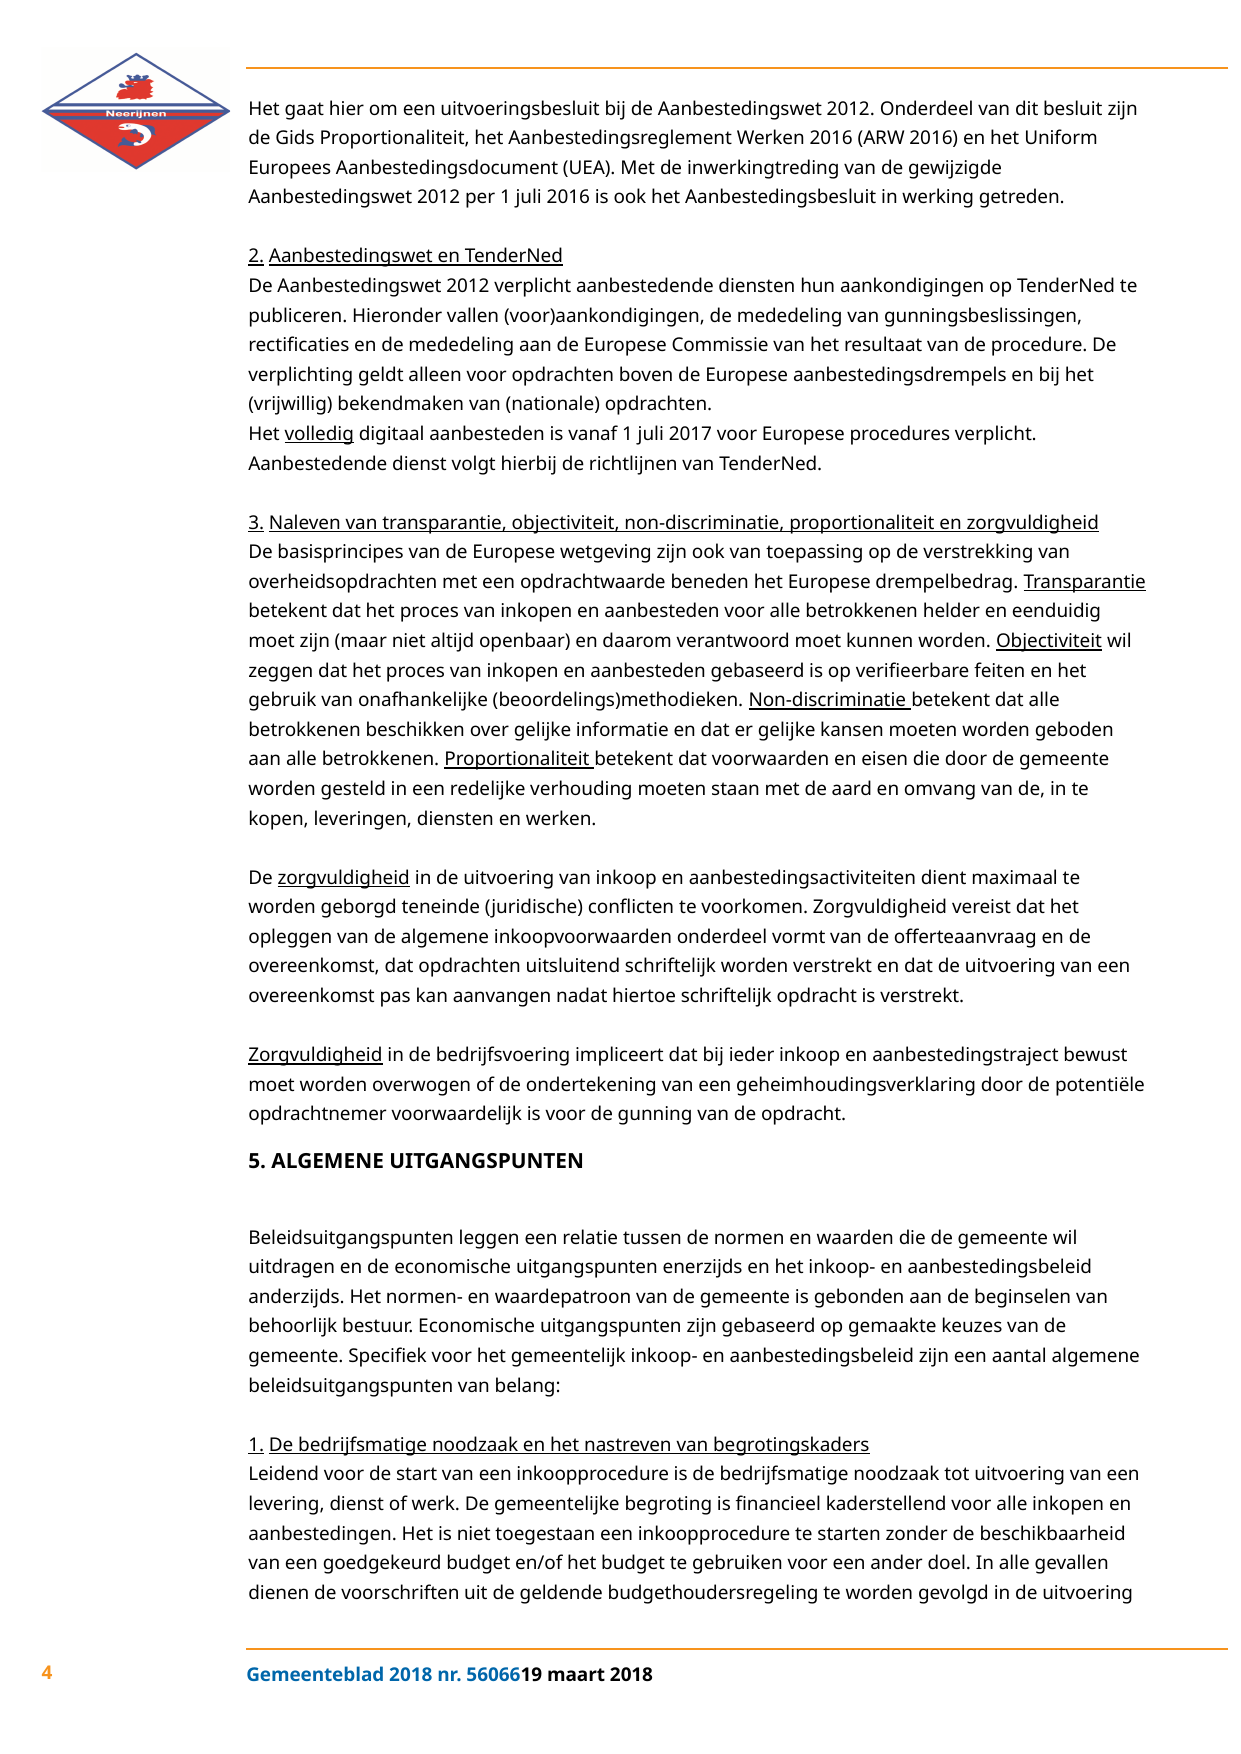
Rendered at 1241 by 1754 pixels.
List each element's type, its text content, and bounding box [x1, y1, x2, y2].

text 1. De bedrijfsmatige noodzaak en het nastreven van begrotingskaders [248, 1431, 1152, 1457]
picture [41, 47, 231, 172]
text Het gaat hier om een uitvoeringsbesluit bij de Aanbestedingswet 2012. Onderdeel van dit besluit zijn de Gids Proportionaliteit, het Aanbestedingsreglement Werken 2016 (ARW 2016) en het Uniform Europees Aanbestedingsdocument (UEA). Met de inwerkingtreding van de gewijzigde Aanbestedingswet 2012 per 1 juli 2016 is ook het Aanbestedingsbesluit in werking getreden. [248, 95, 1152, 209]
text De zorgvuldigheid in de uitvoering van inkoop en aanbestedingsactiviteiten dient maximaal te worden geborgd teneinde (juridische) conflicten te voorkomen. Zorgvuldigheid vereist dat het opleggen van de algemene inkoopvoorwaarden onderdeel vormt van de offerteaanvraag en de overeenkomst, dat opdrachten uitsluitend schriftelijk worden verstrekt en dat de uitvoering van een overeenkomst pas kan aanvangen nadat hiertoe schriftelijk opdracht is verstrekt. [248, 864, 1152, 1008]
text Beleidsuitgangspunten leggen een relatie tussen de normen en waarden die de gemeente wil uitdragen en de economische uitgangspunten enerzijds en het inkoop- en aanbestedingsbeleid anderzijds. Het normen- en waardepatroon van de gemeente is gebonden aan de beginselen van behoorlijk bestuur. Economische uitgangspunten zijn gebaseerd op gemaakte keuzes van de gemeente. Specifiek voor het gemeentelijk inkoop- en aanbestedingsbeleid zijn een aantal algemene beleidsuitgangspunten van belang: [248, 1224, 1152, 1398]
text 2. Aanbestedingswet en TenderNed [248, 243, 1152, 268]
text Het volledig digitaal aanbesteden is vanaf 1 juli 2017 voor Europese procedures verplicht. Aanbestedende dienst volgt hierbij de richtlijnen van TenderNed. [248, 420, 1152, 476]
text Leidend voor de start van een inkoopprocedure is de bedrijfsmatige noodzaak tot uitvoering van een levering, dienst of werk. De gemeentelijke begroting is financieel kaderstellend voor alle inkopen en aanbestedingen. Het is niet toegestaan een inkoopprocedure te starten zonder de beschikbaarheid van een goedgekeurd budget en/of het budget te gebruiken voor een ander doel. In alle gevallen dienen de voorschriften uit de geldende budgethoudersregeling te worden gevolgd in de uitvoering [248, 1461, 1152, 1605]
text 3. Naleven van transparantie, objectiviteit, non-discriminatie, proportionaliteit en zorgvuldigheid [248, 509, 1152, 535]
text Zorgvuldigheid in de bedrijfsvoering impliceert dat bij ieder inkoop en aanbestedingstraject bewust moet worden overwogen of de ondertekening van een geheimhoudingsverklaring door de potentiële opdrachtnemer voorwaardelijk is voor de gunning van de opdracht. [248, 1041, 1152, 1126]
text 5. ALGEMENE UITGANGSPUNTEN [248, 1146, 1152, 1175]
text De basisprincipes van de Europese wetgeving zijn ook van toepassing op de verstrekking van overheidsopdrachten met een opdrachtwaarde beneden het Europese drempelbedrag. Transparantie betekent dat het proces van inkopen en aanbesteden voor alle betrokkenen helder en eenduidig moet zijn (maar niet altijd openbaar) en daarom verantwoord moet kunnen worden. Objectiviteit wil zeggen dat het proces van inkopen en aanbesteden gebaseerd is op verifieerbare feiten en het gebruik van onafhankelijke (beoordelings)methodieken. Non-discriminatie betekent dat alle betrokkenen beschikken over gelijke informatie en dat er gelijke kansen moeten worden geboden aan alle betrokkenen. Proportionaliteit betekent dat voorwaarden en eisen die door de gemeente worden gesteld in een redelijke verhouding moeten staan met de aard en omvang van de, in te kopen, leveringen, diensten en werken. [248, 538, 1152, 831]
text De Aanbestedingswet 2012 verplicht aanbestedende diensten hun aankondigingen op TenderNed te publiceren. Hieronder vallen (voor)aankondigingen, de mededeling van gunningsbeslissingen, rectificaties en de mededeling aan de Europese Commissie van het resultaat van de procedure. De verplichting geldt alleen voor opdrachten boven de Europese aanbestedingsdrempels en bij het (vrijwillig) bekendmaken van (nationale) opdrachten. [248, 272, 1152, 416]
